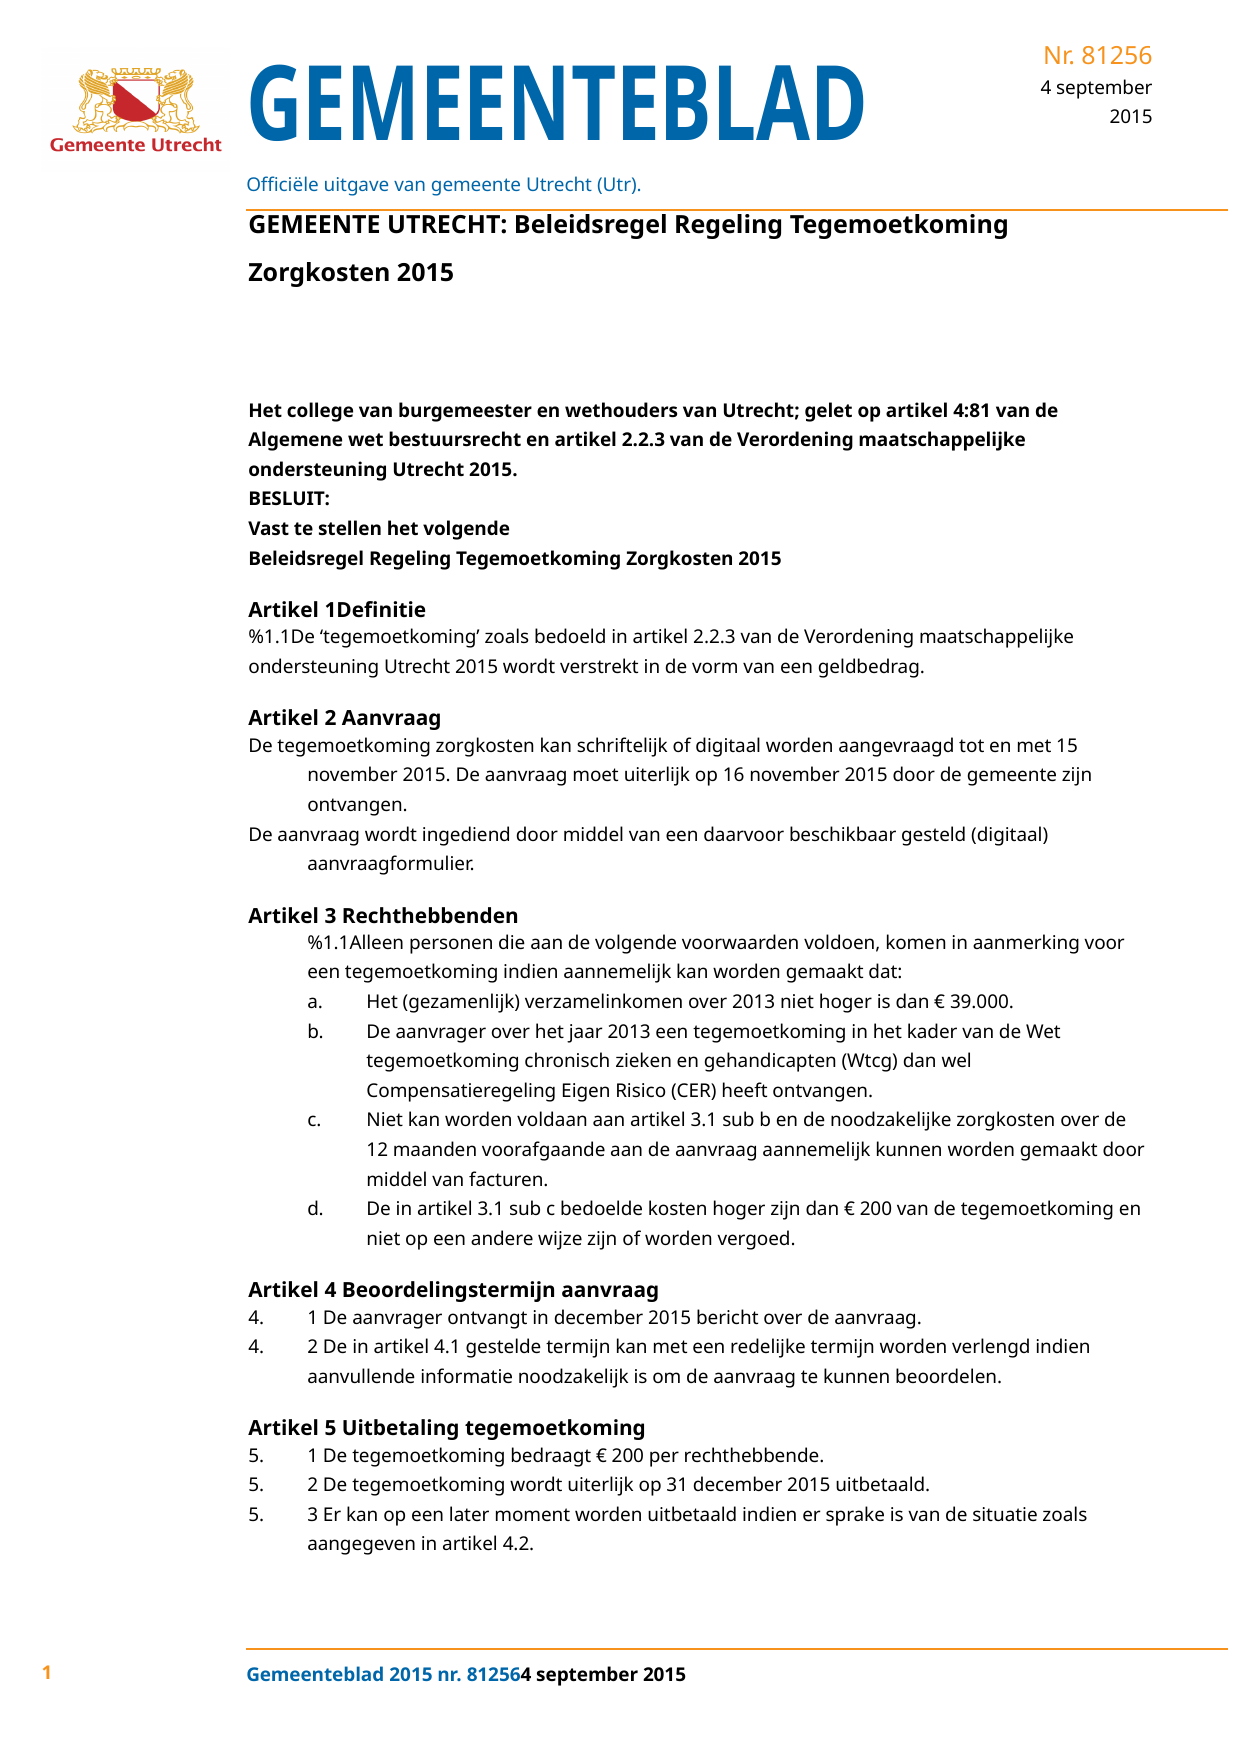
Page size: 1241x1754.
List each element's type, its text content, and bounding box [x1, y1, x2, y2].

list Het (gezamenlijk) verzamelinkomen over 2013 niet hoger is dan € 39.000. [307, 988, 1152, 1014]
list %1.1Alleen personen die aan de volgende voorwaarden voldoen, komen in aanmerking voor een tegemoetkoming indien aannemelijk kan worden gemaakt dat: [248, 929, 1152, 984]
list 1 De aanvrager ontvangt in december 2015 bericht over de aanvraag. [248, 1304, 1152, 1329]
text Vast te stellen het volgende [248, 515, 1152, 541]
list 2 De in artikel 4.1 gestelde termijn kan met een redelijke termijn worden verlengd indien aanvullende informatie noodzakelijk is om de aanvraag te kunnen beoordelen. [248, 1333, 1152, 1389]
text Beleidsregel Regeling Tegemoetkoming Zorgkosten 2015 [248, 545, 1152, 570]
text Artikel 3 Rechthebbenden [248, 901, 1152, 929]
list De aanvraag wordt ingediend door middel van een daarvoor beschikbaar gesteld (digitaal) aanvraagformulier. [248, 821, 1152, 876]
text Artikel 2 Aanvraag [248, 703, 1152, 732]
list De tegemoetkoming zorgkosten kan schriftelijk of digitaal worden aangevraagd tot en met 15 november 2015. De aanvraag moet uiterlijk op 16 november 2015 door de gemeente zijn ontvangen. [248, 732, 1152, 817]
text BESLUIT: [248, 486, 1152, 511]
text %1.1De ‘tegemoetkoming’ zoals bedoeld in artikel 2.2.3 van de Verordening maatschappelijke ondersteuning Utrecht 2015 wordt verstrekt in de vorm van een geldbedrag. [248, 623, 1152, 679]
text Artikel 5 Uitbetaling tegemoetkoming [248, 1413, 1152, 1442]
text Artikel 1Definitie [248, 595, 1152, 623]
list 1 De tegemoetkoming bedraagt € 200 per rechthebbende. [248, 1442, 1152, 1468]
list 3 Er kan op een later moment worden uitbetaald indien er sprake is van de situatie zoals aangegeven in artikel 4.2. [248, 1501, 1152, 1556]
list De in artikel 3.1 sub c bedoelde kosten hoger zijn dan € 200 van de tegemoetkoming en niet op een andere wijze zijn of worden vergoed. [307, 1195, 1152, 1251]
text Het college van burgemeester en wethouders van Utrecht; gelet op artikel 4:81 van de Algemene wet bestuursrecht en artikel 2.2.3 van de Verordening maatschappelijke ondersteuning Utrecht 2015. [248, 397, 1152, 482]
list De aanvrager over het jaar 2013 een tegemoetkoming in het kader van de Wet tegemoetkoming chronisch zieken en gehandicapten (Wtcg) dan wel Compensatieregeling Eigen Risico (CER) heeft ontvangen. [307, 1018, 1152, 1103]
text GEMEENTE UTRECHT: Beleidsregel Regeling Tegemoetkoming Zorgkosten 2015 [248, 211, 1152, 288]
picture [41, 47, 231, 172]
text Artikel 4 Beoordelingstermijn aanvraag [248, 1275, 1152, 1304]
list 2 De tegemoetkoming wordt uiterlijk op 31 december 2015 uitbetaald. [248, 1471, 1152, 1497]
list Niet kan worden voldaan aan artikel 3.1 sub b en de noodzakelijke zorgkosten over de 12 maanden voorafgaande aan de aanvraag aannemelijk kunnen worden gemaakt door middel van facturen. [307, 1107, 1152, 1192]
